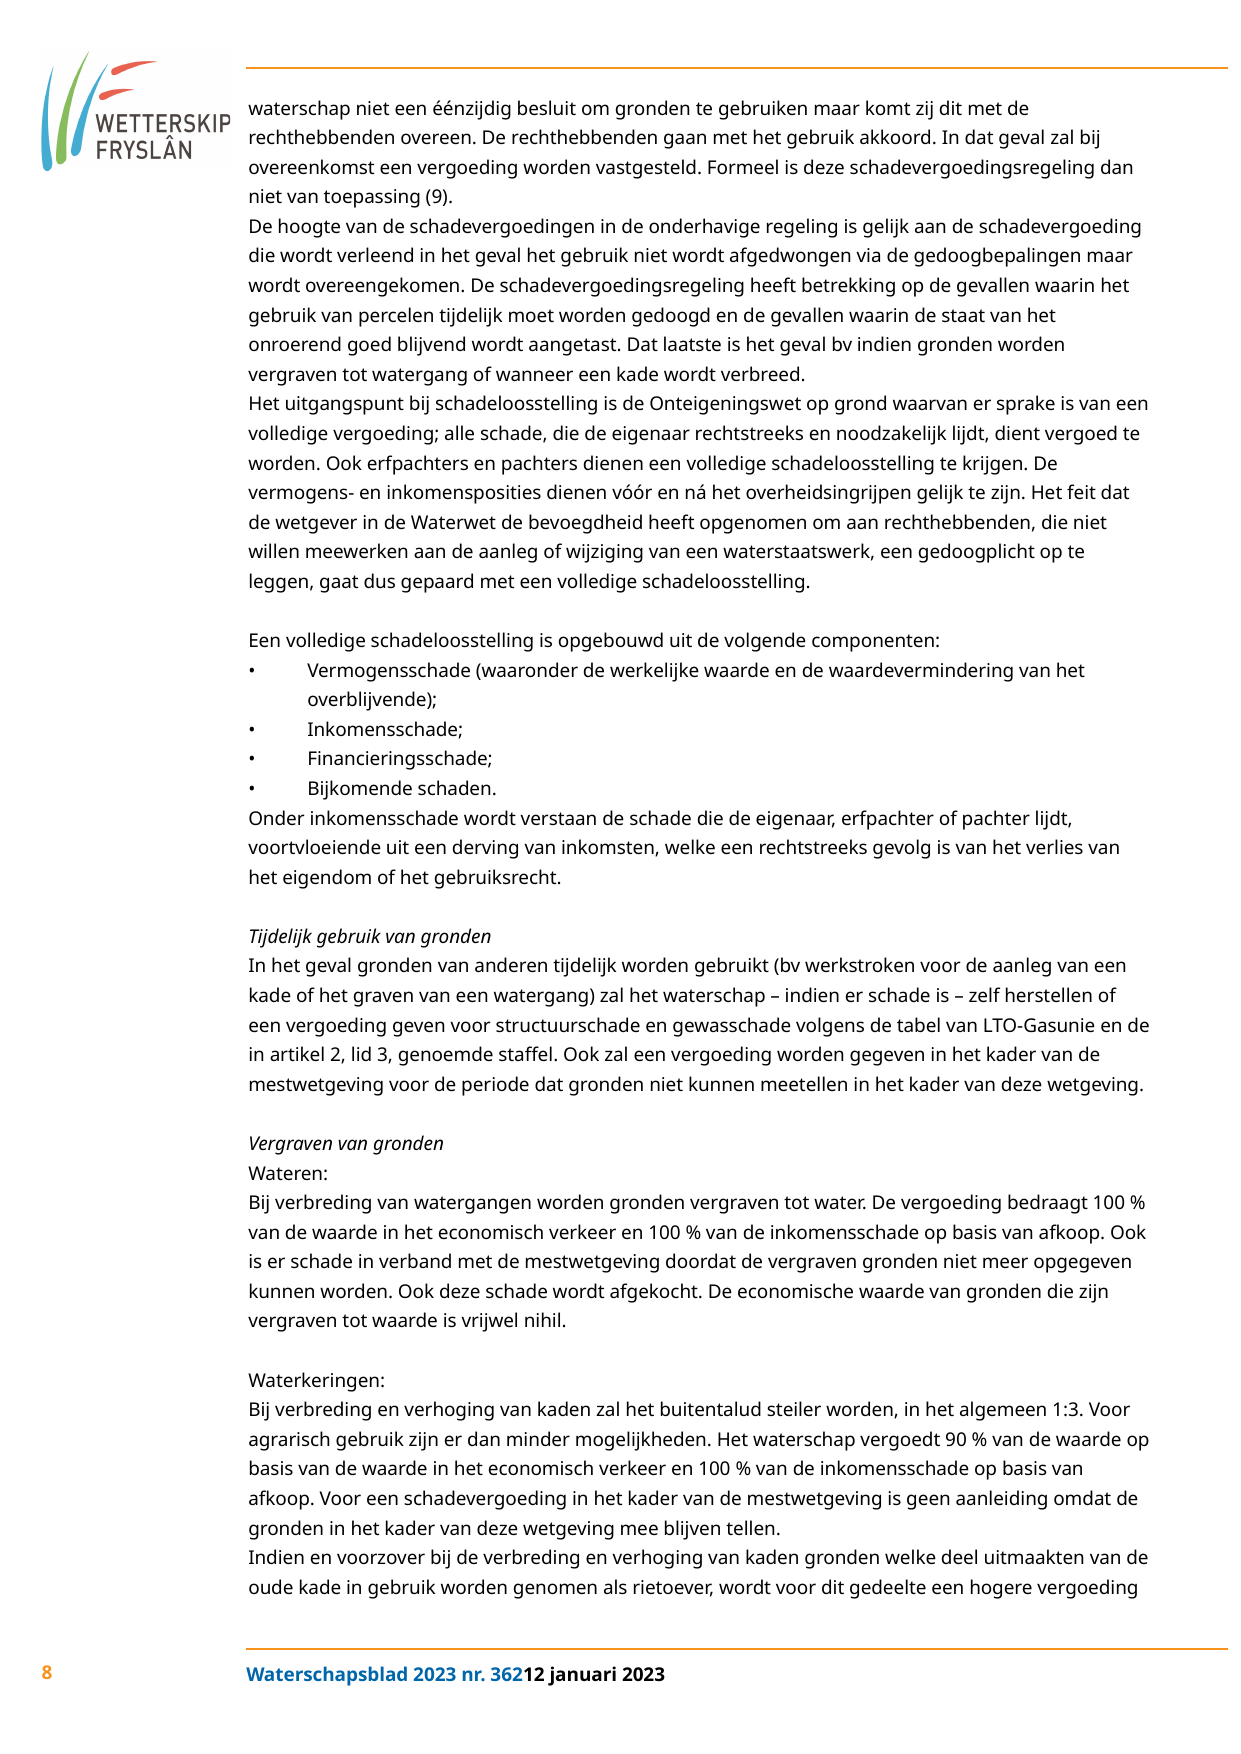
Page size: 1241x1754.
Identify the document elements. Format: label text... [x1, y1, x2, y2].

text De hoogte van de schadevergoedingen in de onderhavige regeling is gelijk aan de schadevergoeding die wordt verleend in het geval het gebruik niet wordt afgedwongen via de gedoogbepalingen maar wordt overeengekomen. De schadevergoedingsregeling heeft betrekking op de gevallen waarin het gebruik van percelen tijdelijk moet worden gedoogd en de gevallen waarin de staat van het onroerend goed blijvend wordt aangetast. Dat laatste is het geval bv indien gronden worden vergraven tot watergang of wanneer een kade wordt verbreed. [248, 213, 1152, 387]
text Bij verbreding van watergangen worden gronden vergraven tot water. De vergoeding bedraagt 100 % van de waarde in het economisch verkeer en 100 % van de inkomensschade op basis van afkoop. Ook is er schade in verband met de mestwetgeving doordat de vergraven gronden niet meer opgegeven kunnen worden. Ook deze schade wordt afgekocht. De economische waarde van gronden die zijn vergraven tot waarde is vrijwel nihil. [248, 1189, 1152, 1333]
text Een volledige schadeloosstelling is opgebouwd uit de volgende componenten: [248, 627, 1152, 653]
list Financieringsschade; [248, 746, 1152, 771]
text Tijdelijk gebruik van gronden [248, 923, 1152, 949]
text Indien en voorzover bij de verbreding en verhoging van kaden gronden welke deel uitmaakten van de oude kade in gebruik worden genomen als rietoever, wordt voor dit gedeelte een hogere vergoeding [248, 1544, 1152, 1600]
text Wateren: [248, 1160, 1152, 1186]
text waterschap niet een éénzijdig besluit om gronden te gebruiken maar komt zij dit met de rechthebbenden overeen. De rechthebbenden gaan met het gebruik akkoord. In dat geval zal bij overeenkomst een vergoeding worden vastgesteld. Formeel is deze schadevergoedingsregeling dan niet van toepassing (9). [248, 95, 1152, 209]
text Bij verbreding en verhoging van kaden zal het buitentalud steiler worden, in het algemeen 1:3. Voor agrarisch gebruik zijn er dan minder mogelijkheden. Het waterschap vergoedt 90 % van de waarde op basis van de waarde in het economisch verkeer en 100 % van de inkomensschade op basis van afkoop. Voor een schadevergoeding in het kader van de mestwetgeving is geen aanleiding omdat de gronden in het kader van deze wetgeving mee blijven tellen. [248, 1396, 1152, 1541]
text Waterkeringen: [248, 1367, 1152, 1393]
picture [41, 47, 231, 172]
text Het uitgangspunt bij schadeloosstelling is de Onteigeningswet op grond waarvan er sprake is van een volledige vergoeding; alle schade, die de eigenaar rechtstreeks en noodzakelijk lijdt, dient vergoed te worden. Ook erfpachters en pachters dienen een volledige schadeloosstelling te krijgen. De vermogens- en inkomensposities dienen vóór en ná het overheidsingrijpen gelijk te zijn. Het feit dat de wetgever in de Waterwet de bevoegdheid heeft opgenomen om aan rechthebbenden, die niet willen meewerken aan de aanleg of wijziging van een waterstaatswerk, een gedoogplicht op te leggen, gaat dus gepaard met een volledige schadeloosstelling. [248, 391, 1152, 594]
text Onder inkomensschade wordt verstaan de schade die de eigenaar, erfpachter of pachter lijdt, voortvloeiende uit een derving van inkomsten, welke een rechtstreeks gevolg is van het verlies van het eigendom of het gebruiksrecht. [248, 805, 1152, 890]
text In het geval gronden van anderen tijdelijk worden gebruikt (bv werkstroken voor de aanleg van een kade of het graven van een watergang) zal het waterschap – indien er schade is – zelf herstellen of een vergoeding geven voor structuurschade en gewasschade volgens de tabel van LTO-Gasunie en de in artikel 2, lid 3, genoemde staffel. Ook zal een vergoeding worden gegeven in het kader van de mestwetgeving voor de periode dat gronden niet kunnen meetellen in het kader van deze wetgeving. [248, 953, 1152, 1097]
text Vergraven van gronden [248, 1130, 1152, 1156]
list Bijkomende schaden. [248, 775, 1152, 801]
list Vermogensschade (waaronder de werkelijke waarde en de waardevermindering van het overblijvende); [248, 657, 1152, 712]
list Inkomensschade; [248, 716, 1152, 742]
